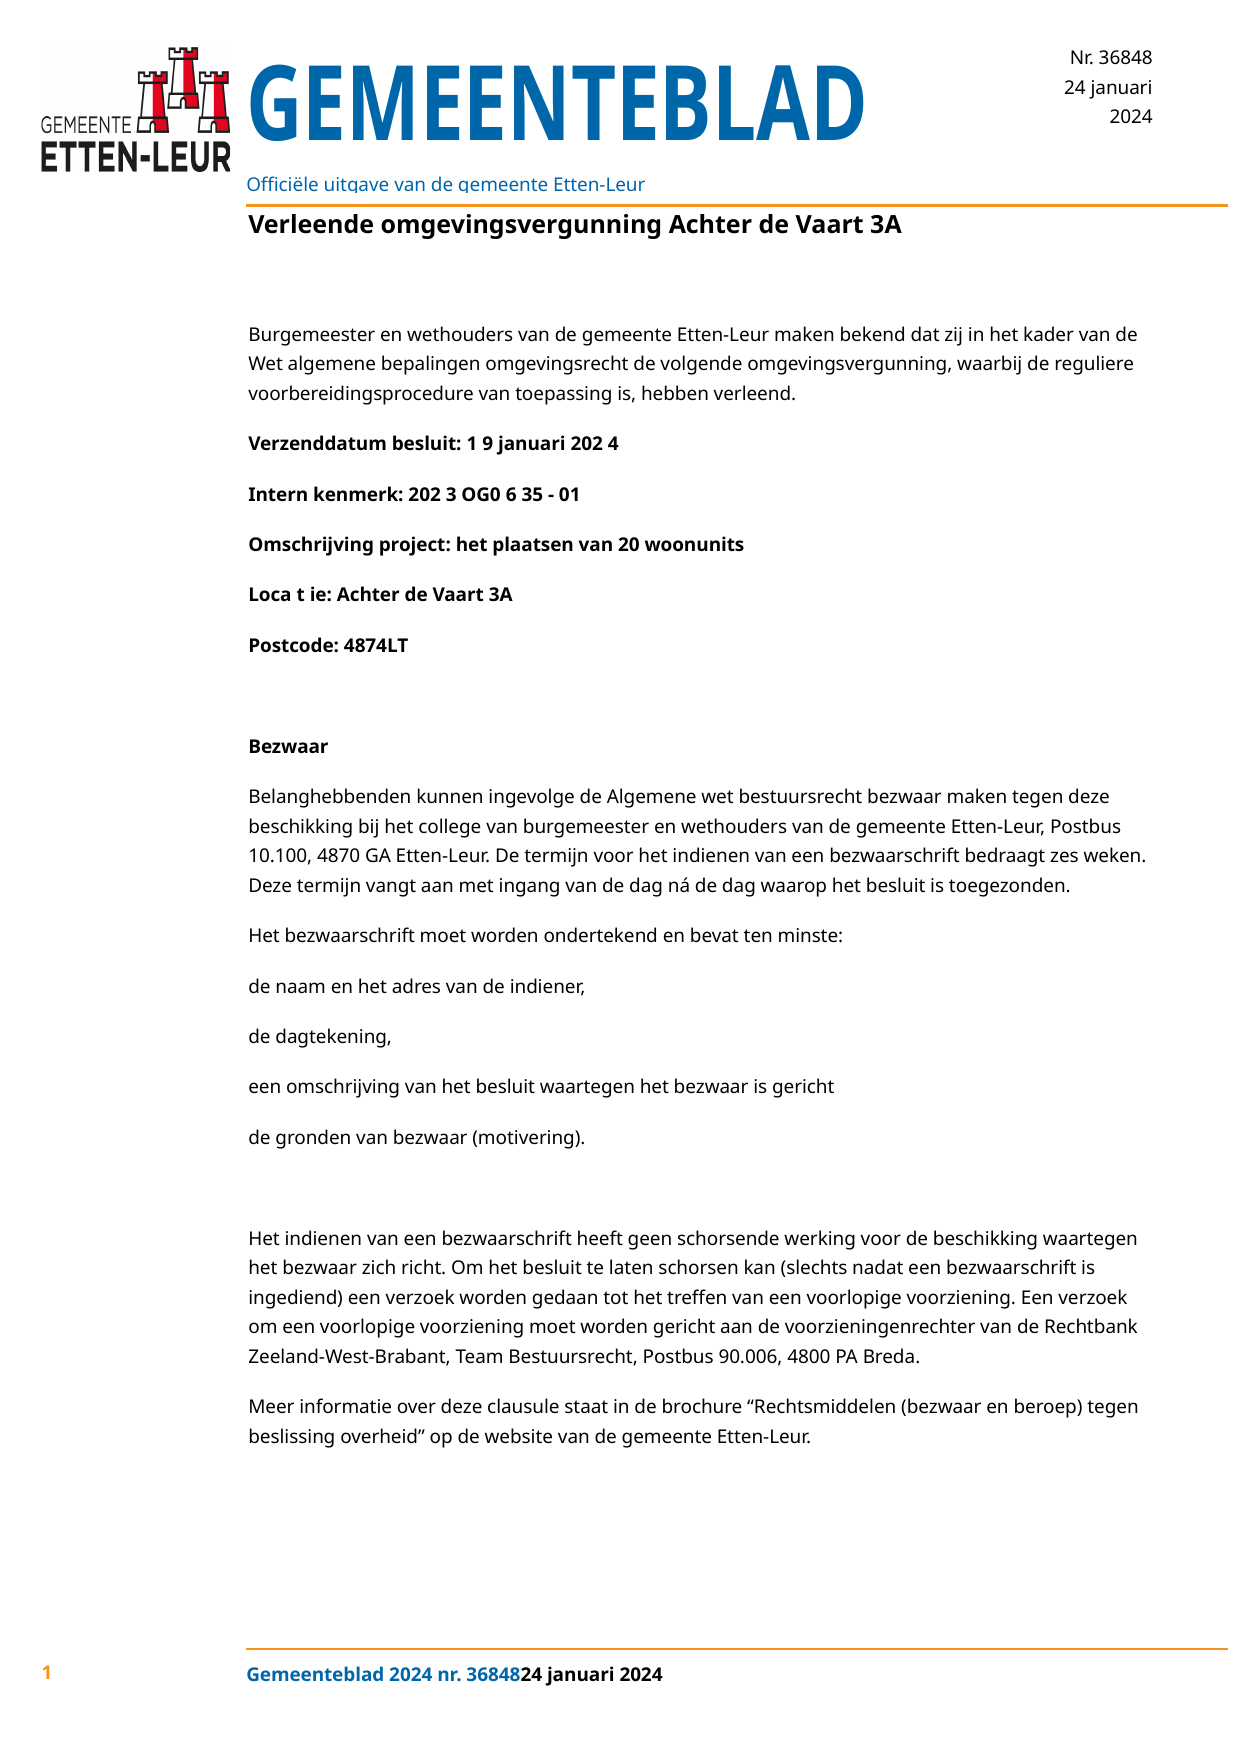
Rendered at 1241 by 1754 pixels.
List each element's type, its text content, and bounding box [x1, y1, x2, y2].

text Belanghebbenden kunnen ingevolge de Algemene wet bestuursrecht bezwaar maken tegen deze beschikking bij het college van burgemeester en wethouders van de gemeente Etten-Leur, Postbus 10.100, 4870 GA Etten-Leur. De termijn voor het indienen van een bezwaarschrift bedraagt zes weken. Deze termijn vangt aan met ingang van de dag ná de dag waarop het besluit is toegezonden. [248, 783, 1152, 898]
text de dagtekening, [248, 1023, 1152, 1049]
text Loca t ie: Achter de Vaart 3A [248, 582, 1152, 607]
text Het bezwaarschrift moet worden ondertekend en bevat ten minste: [248, 922, 1152, 948]
picture [41, 47, 231, 172]
text Intern kenmerk: 202 3 OG0 6 35 - 01 [248, 481, 1152, 506]
text Omschrijving project: het plaatsen van 20 woonunits [248, 531, 1152, 557]
text de gronden van bezwaar (motivering). [248, 1124, 1152, 1150]
text Bezwaar [248, 733, 1152, 758]
text Verzenddatum besluit: 1 9 januari 202 4 [248, 430, 1152, 456]
text Postcode: 4874LT [248, 632, 1152, 658]
text Het indienen van een bezwaarschrift heeft geen schorsende werking voor de beschikking waartegen het bezwaar zich richt. Om het besluit te laten schorsen kan (slechts nadat een bezwaarschrift is ingediend) een verzoek worden gedaan tot het treffen van een voorlopige voorziening. Een verzoek om een voorlopige voorziening moet worden gericht aan de voorzieningenrechter van de Rechtbank Zeeland-West-Brabant, Team Bestuursrecht, Postbus 90.006, 4800 PA Breda. [248, 1225, 1152, 1369]
text een omschrijving van het besluit waartegen het bezwaar is gericht [248, 1074, 1152, 1099]
text Meer informatie over deze clausule staat in de brochure “Rechtsmiddelen (bezwaar en beroep) tegen beslissing overheid” op de website van de gemeente Etten-Leur. [248, 1394, 1152, 1449]
text Verleende omgevingsvergunning Achter de Vaart 3A [248, 207, 1152, 241]
text de naam en het adres van de indiener, [248, 973, 1152, 998]
text Burgemeester en wethouders van de gemeente Etten-Leur maken bekend dat zij in het kader van de Wet algemene bepalingen omgevingsrecht de volgende omgevingsvergunning, waarbij de reguliere voorbereidingsprocedure van toepassing is, hebben verleend. [248, 321, 1152, 406]
